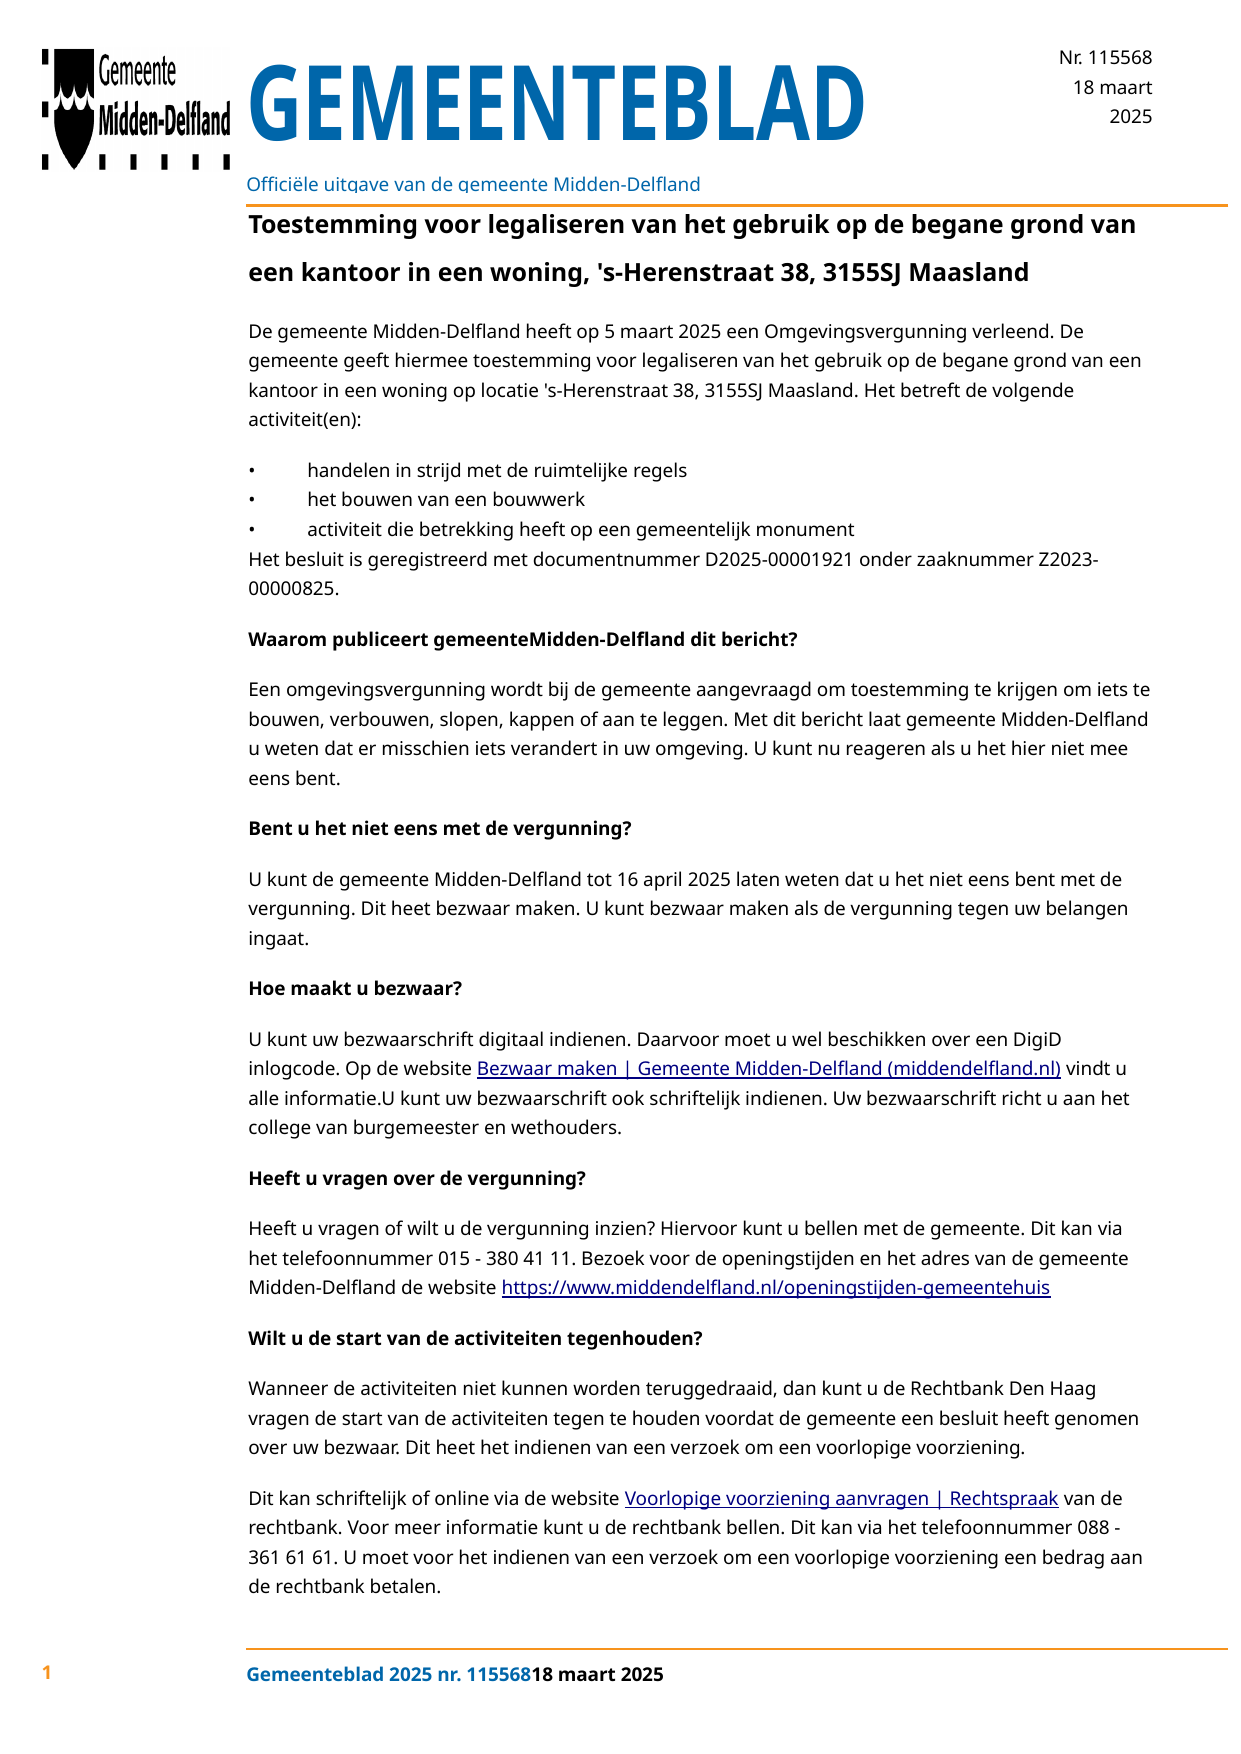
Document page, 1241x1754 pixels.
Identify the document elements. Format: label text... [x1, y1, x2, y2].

list het bouwen van een bouwwerk [248, 487, 1152, 512]
text De gemeente Midden-Delfland heeft op 5 maart 2025 een Omgevingsvergunning verleend. De gemeente geeft hiermee toestemming voor legaliseren van het gebruik op de begane grond van een kantoor in een woning op locatie 's-Herenstraat 38, 3155SJ Maasland. Het betreft de volgende activiteit(en): [248, 318, 1152, 432]
text U kunt de gemeente Midden-Delfland tot 16 april 2025 laten weten dat u het niet eens bent met de vergunning. Dit heet bezwaar maken. U kunt bezwaar maken als de vergunning tegen uw belangen ingaat. [248, 866, 1152, 951]
text Wanneer de activiteiten niet kunnen worden teruggedraaid, dan kunt u de Rechtbank Den Haag vragen de start van de activiteiten tegen te houden voordat de gemeente een besluit heeft genomen over uw bezwaar. Dit heet het indienen van een verzoek om een voorlopige voorziening. [248, 1375, 1152, 1460]
list handelen in strijd met de ruimtelijke regels [248, 457, 1152, 483]
text Een omgevingsvergunning wordt bij de gemeente aangevraagd om toestemming te krijgen om iets te bouwen, verbouwen, slopen, kappen of aan te leggen. Met dit bericht laat gemeente Midden-Delfland u weten dat er misschien iets verandert in uw omgeving. U kunt nu reageren als u het hier niet mee eens bent. [248, 676, 1152, 791]
text Heeft u vragen of wilt u de vergunning inzien? Hiervoor kunt u bellen met de gemeente. Dit kan via het telefoonnummer 015 - 380 41 11. Bezoek voor de openingstijden en het adres van de gemeente Midden-Delfland de website https://www.middendelfland.nl/openingstijden-gemeentehuis [248, 1215, 1152, 1300]
text Waarom publiceert gemeenteMidden-Delfland dit bericht? [248, 626, 1152, 652]
list activiteit die betrekking heeft op een gemeentelijk monument [248, 516, 1152, 542]
text Hoe maakt u bezwaar? [248, 975, 1152, 1001]
picture [41, 47, 231, 172]
text Heeft u vragen over de vergunning? [248, 1165, 1152, 1191]
text Wilt u de start van de activiteiten tegenhouden? [248, 1325, 1152, 1351]
text Toestemming voor legaliseren van het gebruik op de begane grond van een kantoor in een woning, 's-Herenstraat 38, 3155SJ Maasland [248, 207, 1152, 288]
text Bent u het niet eens met de vergunning? [248, 815, 1152, 841]
text Het besluit is geregistreerd met documentnummer D2025-00001921 onder zaaknummer Z2023-00000825. [248, 546, 1152, 601]
text U kunt uw bezwaarschrift digitaal indienen. Daarvoor moet u wel beschikken over een DigiD inlogcode. Op de website Bezwaar maken | Gemeente Midden-Delfland (middendelfland.nl) vindt u alle informatie.U kunt uw bezwaarschrift ook schriftelijk indienen. Uw bezwaarschrift richt u aan het college van burgemeester en wethouders. [248, 1026, 1152, 1140]
text Dit kan schriftelijk of online via de website Voorlopige voorziening aanvragen | Rechtspraak van de rechtbank. Voor meer informatie kunt u de rechtbank bellen. Dit kan via het telefoonnummer 088 - 361 61 61. U moet voor het indienen van een verzoek om een voorlopige voorziening een bedrag aan de rechtbank betalen. [248, 1485, 1152, 1599]
